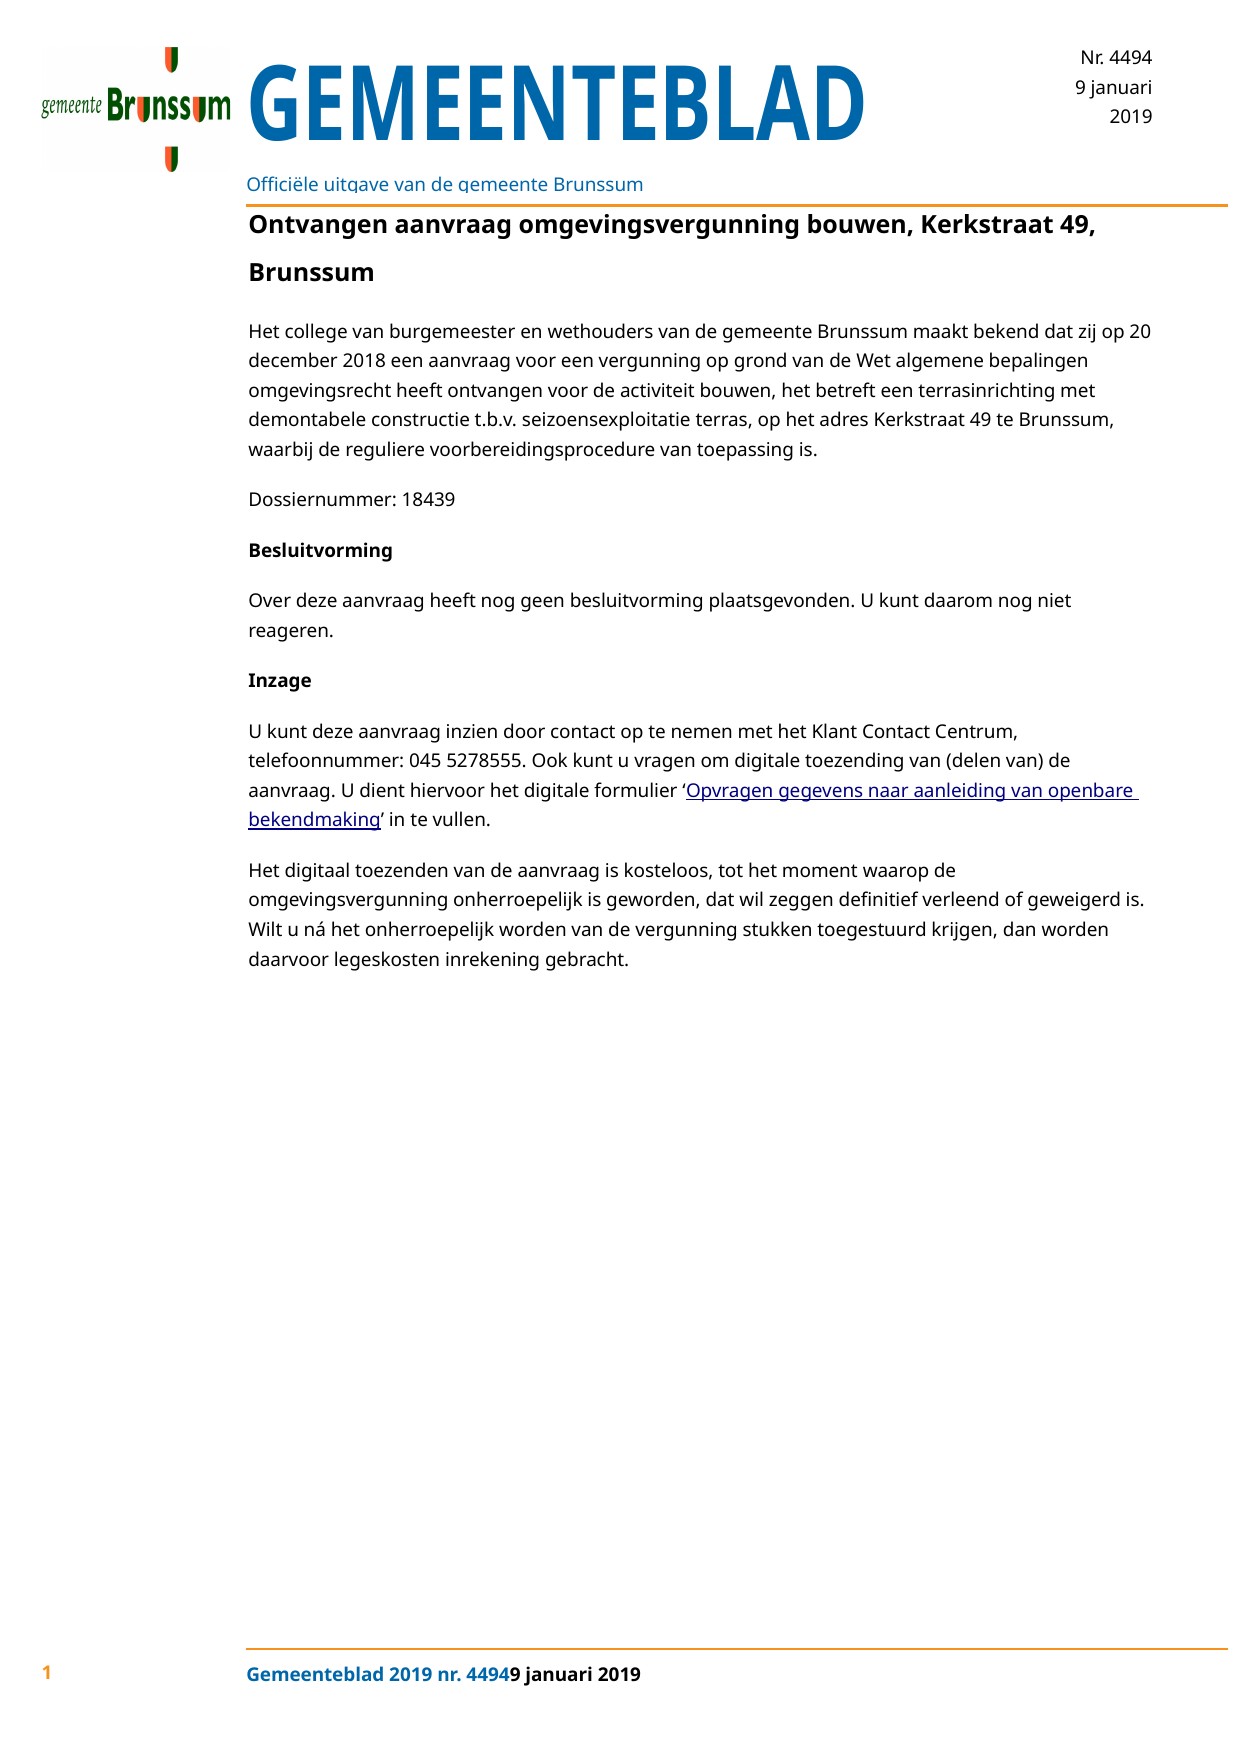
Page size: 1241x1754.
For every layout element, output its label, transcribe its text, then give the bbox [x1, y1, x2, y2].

text Het digitaal toezenden van de aanvraag is kosteloos, tot het moment waarop de omgevingsvergunning onherroepelijk is geworden, dat wil zeggen definitief verleend of geweigerd is. Wilt u ná het onherroepelijk worden van de vergunning stukken toegestuurd krijgen, dan worden daarvoor legeskosten inrekening gebracht. [248, 857, 1152, 972]
text Dossiernummer: 18439 [248, 487, 1152, 512]
text Inzage [248, 667, 1152, 693]
text Ontvangen aanvraag omgevingsvergunning bouwen, Kerkstraat 49, Brunssum [248, 207, 1152, 288]
text Over deze aanvraag heeft nog geen besluitvorming plaatsgevonden. U kunt daarom nog niet reageren. [248, 587, 1152, 643]
text U kunt deze aanvraag inzien door contact op te nemen met het Klant Contact Centrum, telefoonnummer: 045 5278555. Ook kunt u vragen om digitale toezending van (delen van) de aanvraag. U dient hiervoor het digitale formulier ‘Opvragen gegevens naar aanleiding van openbare bekendmaking’ in te vullen. [248, 718, 1152, 832]
text Het college van burgemeester en wethouders van de gemeente Brunssum maakt bekend dat zij op 20 december 2018 een aanvraag voor een vergunning op grond van de Wet algemene bepalingen omgevingsrecht heeft ontvangen voor de activiteit bouwen, het betreft een terrasinrichting met demontabele constructie t.b.v. seizoensexploitatie terras, op het adres Kerkstraat 49 te Brunssum, waarbij de reguliere voorbereidingsprocedure van toepassing is. [248, 318, 1152, 462]
text Besluitvorming [248, 537, 1152, 563]
picture [41, 47, 231, 172]
